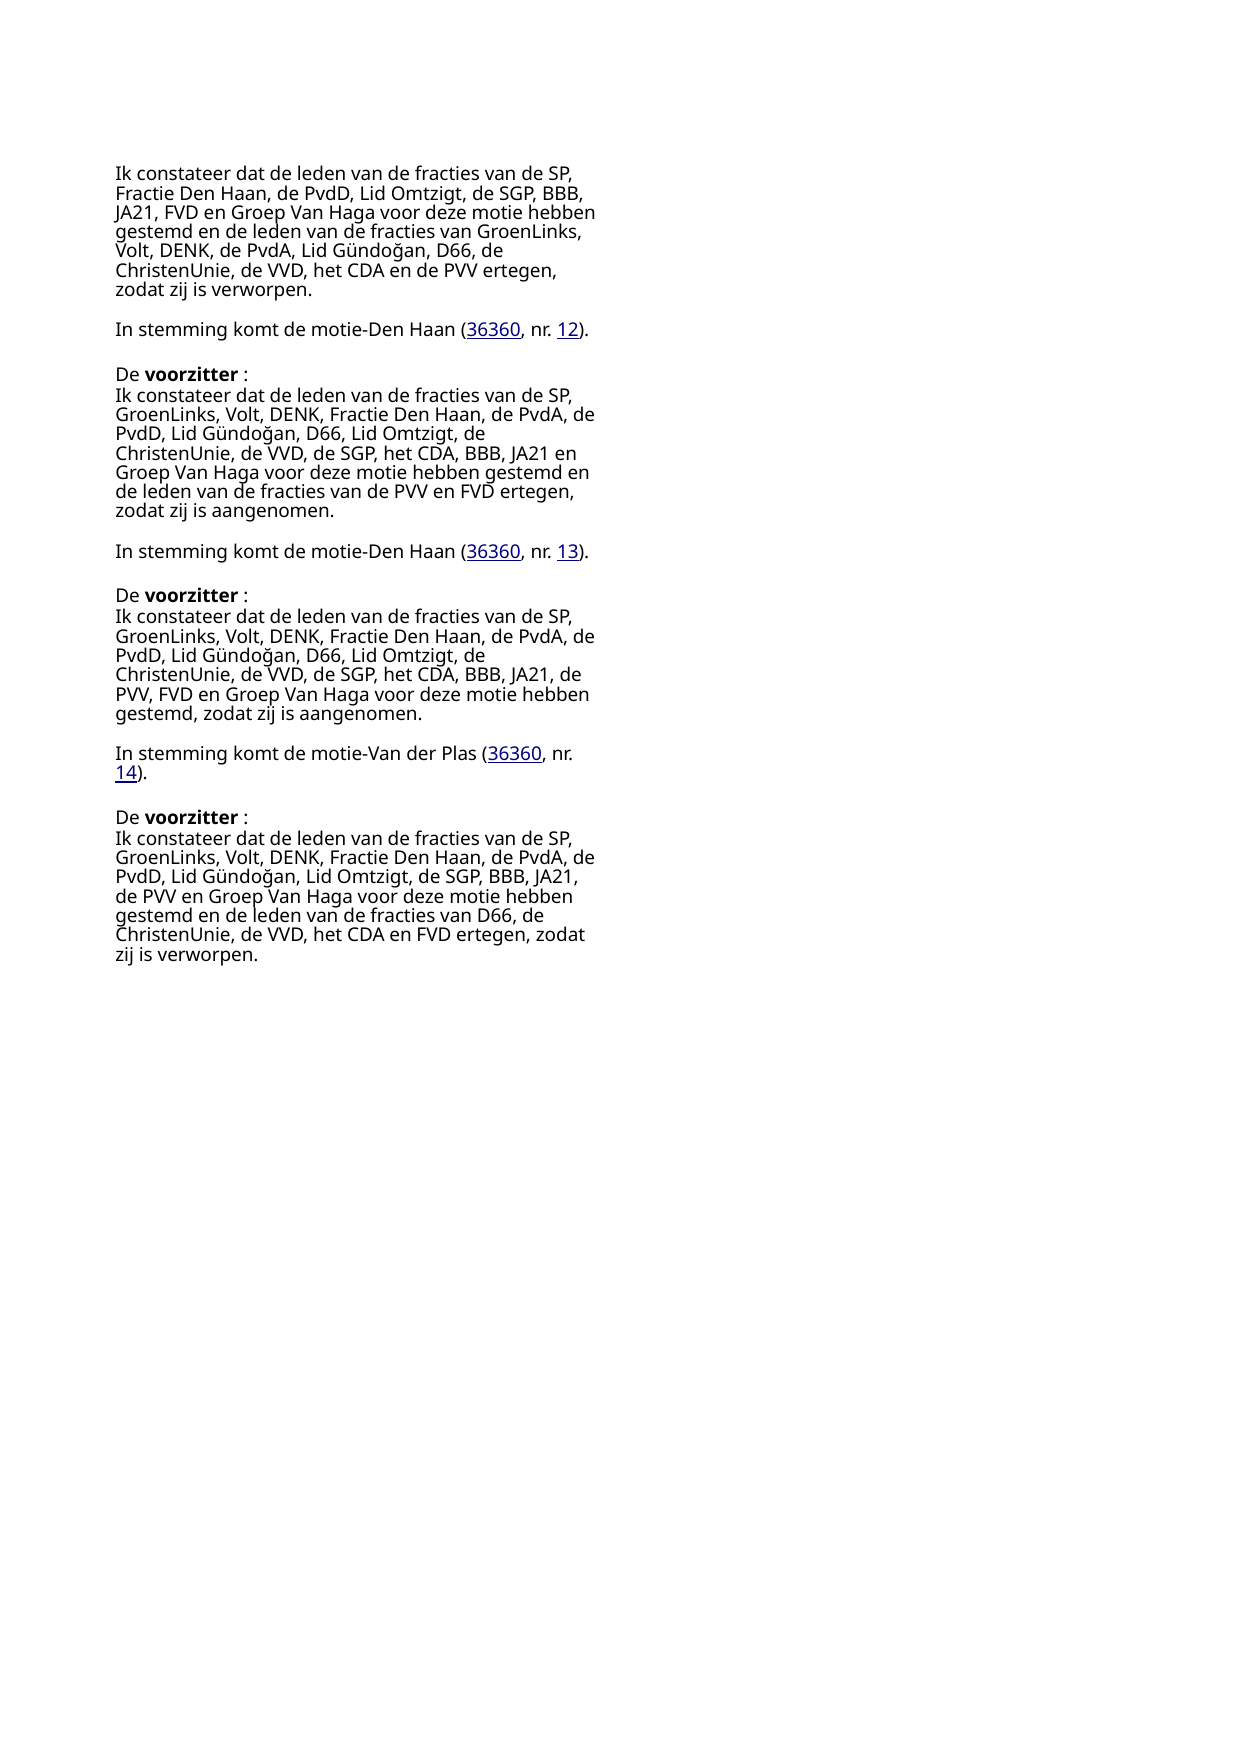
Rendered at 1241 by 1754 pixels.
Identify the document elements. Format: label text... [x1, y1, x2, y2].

text De voorzitter : [115, 361, 605, 387]
text In stemming komt de motie-Den Haan (36360, nr. 13). [115, 543, 605, 562]
text Ik constateer dat de leden van de fracties van de SP, GroenLinks, Volt, DENK, Fractie Den Haan, de PvdA, de PvdD, Lid Gündoğan, Lid Omtzigt, de SGP, BBB, JA21, de PVV en Groep Van Haga voor deze motie hebben gestemd en de leden van de fracties van D66, de ChristenUnie, de VVD, het CDA en FVD ertegen, zodat zij is verworpen. [115, 830, 605, 965]
text In stemming komt de motie-Den Haan (36360, nr. 12). [115, 321, 605, 340]
text In stemming komt de motie-Van der Plas (36360, nr. 14). [115, 745, 605, 783]
text De voorzitter : [115, 804, 605, 830]
text Ik constateer dat de leden van de fracties van de SP, GroenLinks, Volt, DENK, Fractie Den Haan, de PvdA, de PvdD, Lid Gündoğan, D66, Lid Omtzigt, de ChristenUnie, de VVD, de SGP, het CDA, BBB, JA21, de PVV, FVD en Groep Van Haga voor deze motie hebben gestemd, zodat zij is aangenomen. [115, 608, 605, 724]
text Ik constateer dat de leden van de fracties van de SP, GroenLinks, Volt, DENK, Fractie Den Haan, de PvdA, de PvdD, Lid Gündoğan, D66, Lid Omtzigt, de ChristenUnie, de VVD, de SGP, het CDA, BBB, JA21 en Groep Van Haga voor deze motie hebben gestemd en de leden van de fracties van de PVV en FVD ertegen, zodat zij is aangenomen. [115, 387, 605, 522]
text Ik constateer dat de leden van de fracties van de SP, Fractie Den Haan, de PvdD, Lid Omtzigt, de SGP, BBB, JA21, FVD en Groep Van Haga voor deze motie hebben gestemd en de leden van de fracties van GroenLinks, Volt, DENK, de PvdA, Lid Gündoğan, D66, de ChristenUnie, de VVD, het CDA en de PVV ertegen, zodat zij is verworpen. [115, 165, 605, 300]
text De voorzitter : [115, 583, 605, 608]
